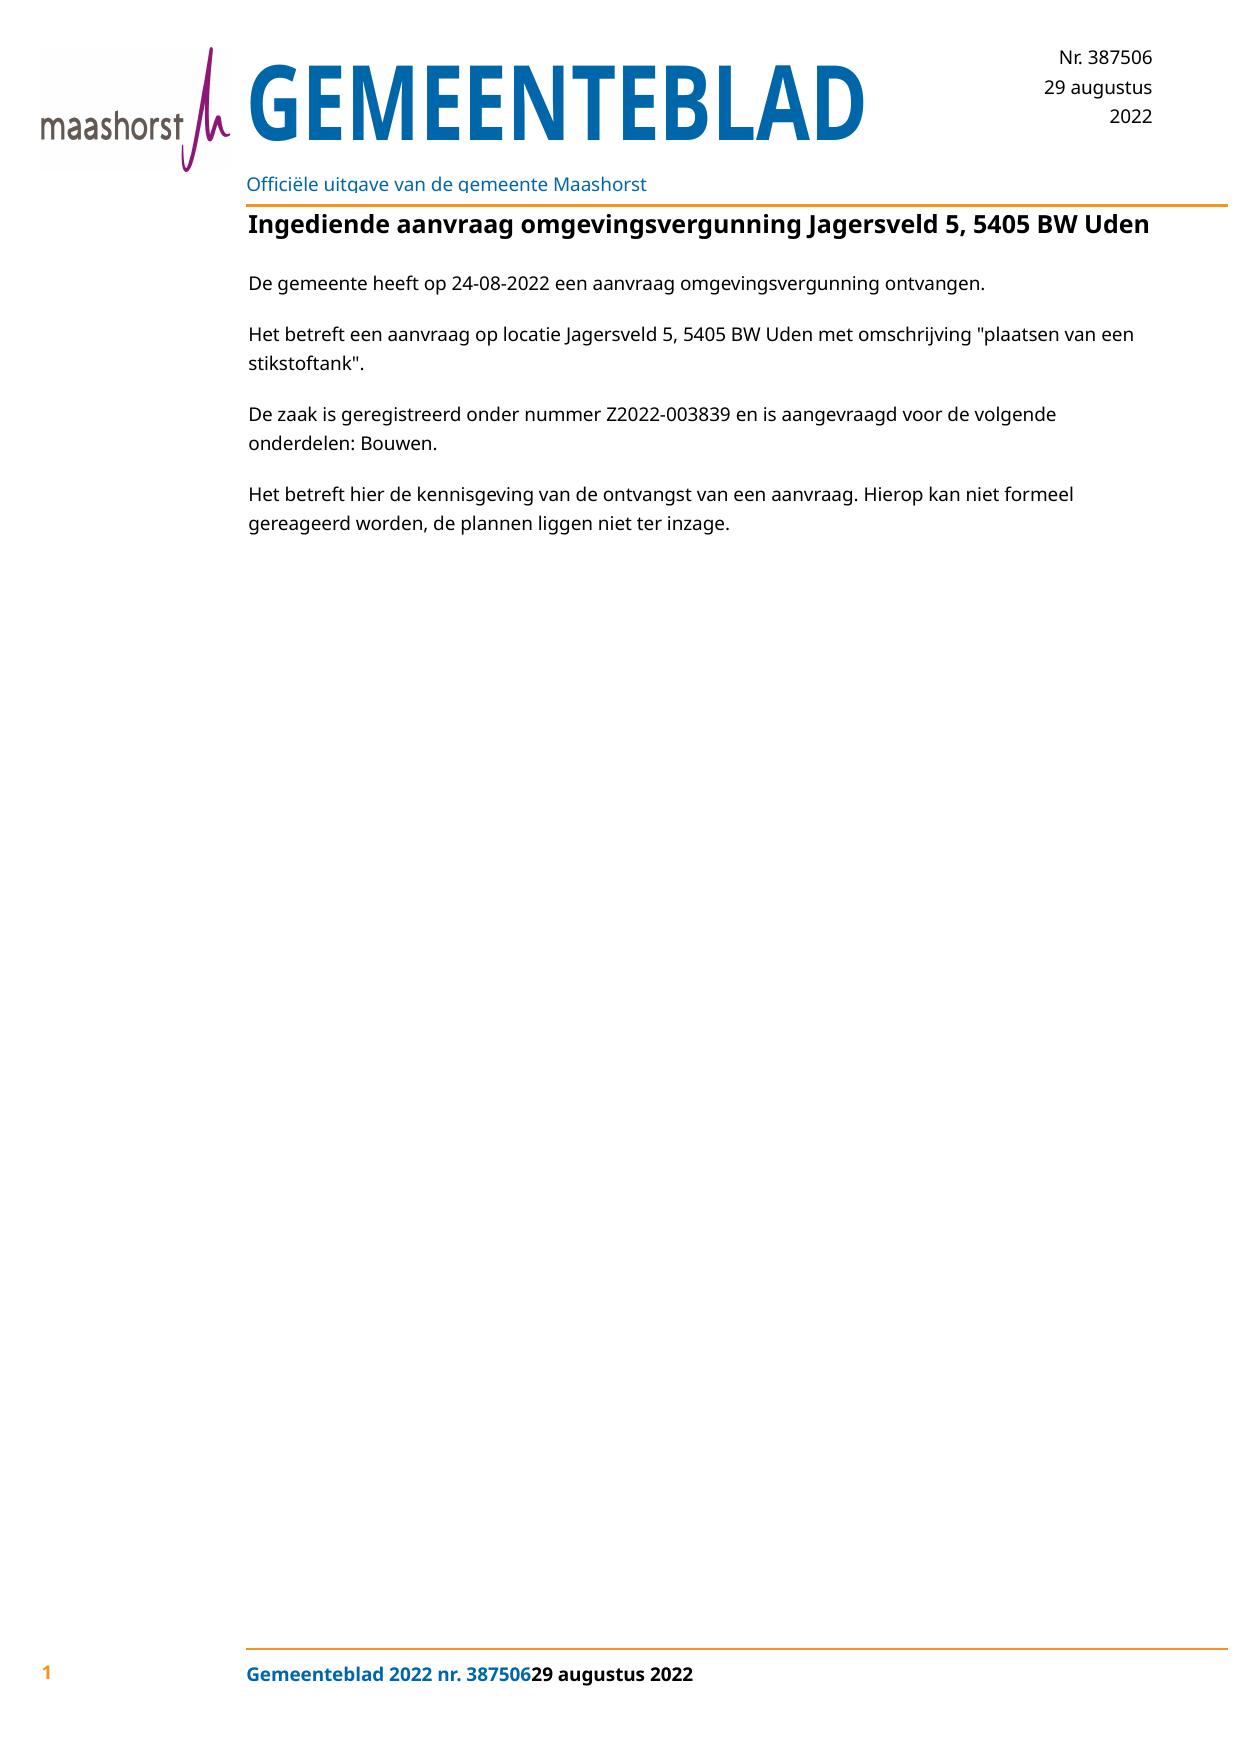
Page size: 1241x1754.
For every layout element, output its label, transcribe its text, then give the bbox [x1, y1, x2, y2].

picture [41, 47, 231, 172]
text Ingediende aanvraag omgevingsvergunning Jagersveld 5, 5405 BW Uden [248, 207, 1152, 241]
text De gemeente heeft op 24-08-2022 een aanvraag omgevingsvergunning ontvangen. [248, 270, 1152, 296]
text De zaak is geregistreerd onder nummer Z2022-003839 en is aangevraagd voor de volgende onderdelen: Bouwen. [248, 401, 1152, 456]
text Het betreft hier de kennisgeving van de ontvangst van een aanvraag. Hierop kan niet formeel gereageerd worden, de plannen liggen niet ter inzage. [248, 481, 1152, 536]
text Het betreft een aanvraag op locatie Jagersveld 5, 5405 BW Uden met omschrijving "plaatsen van een stikstoftank". [248, 321, 1152, 376]
